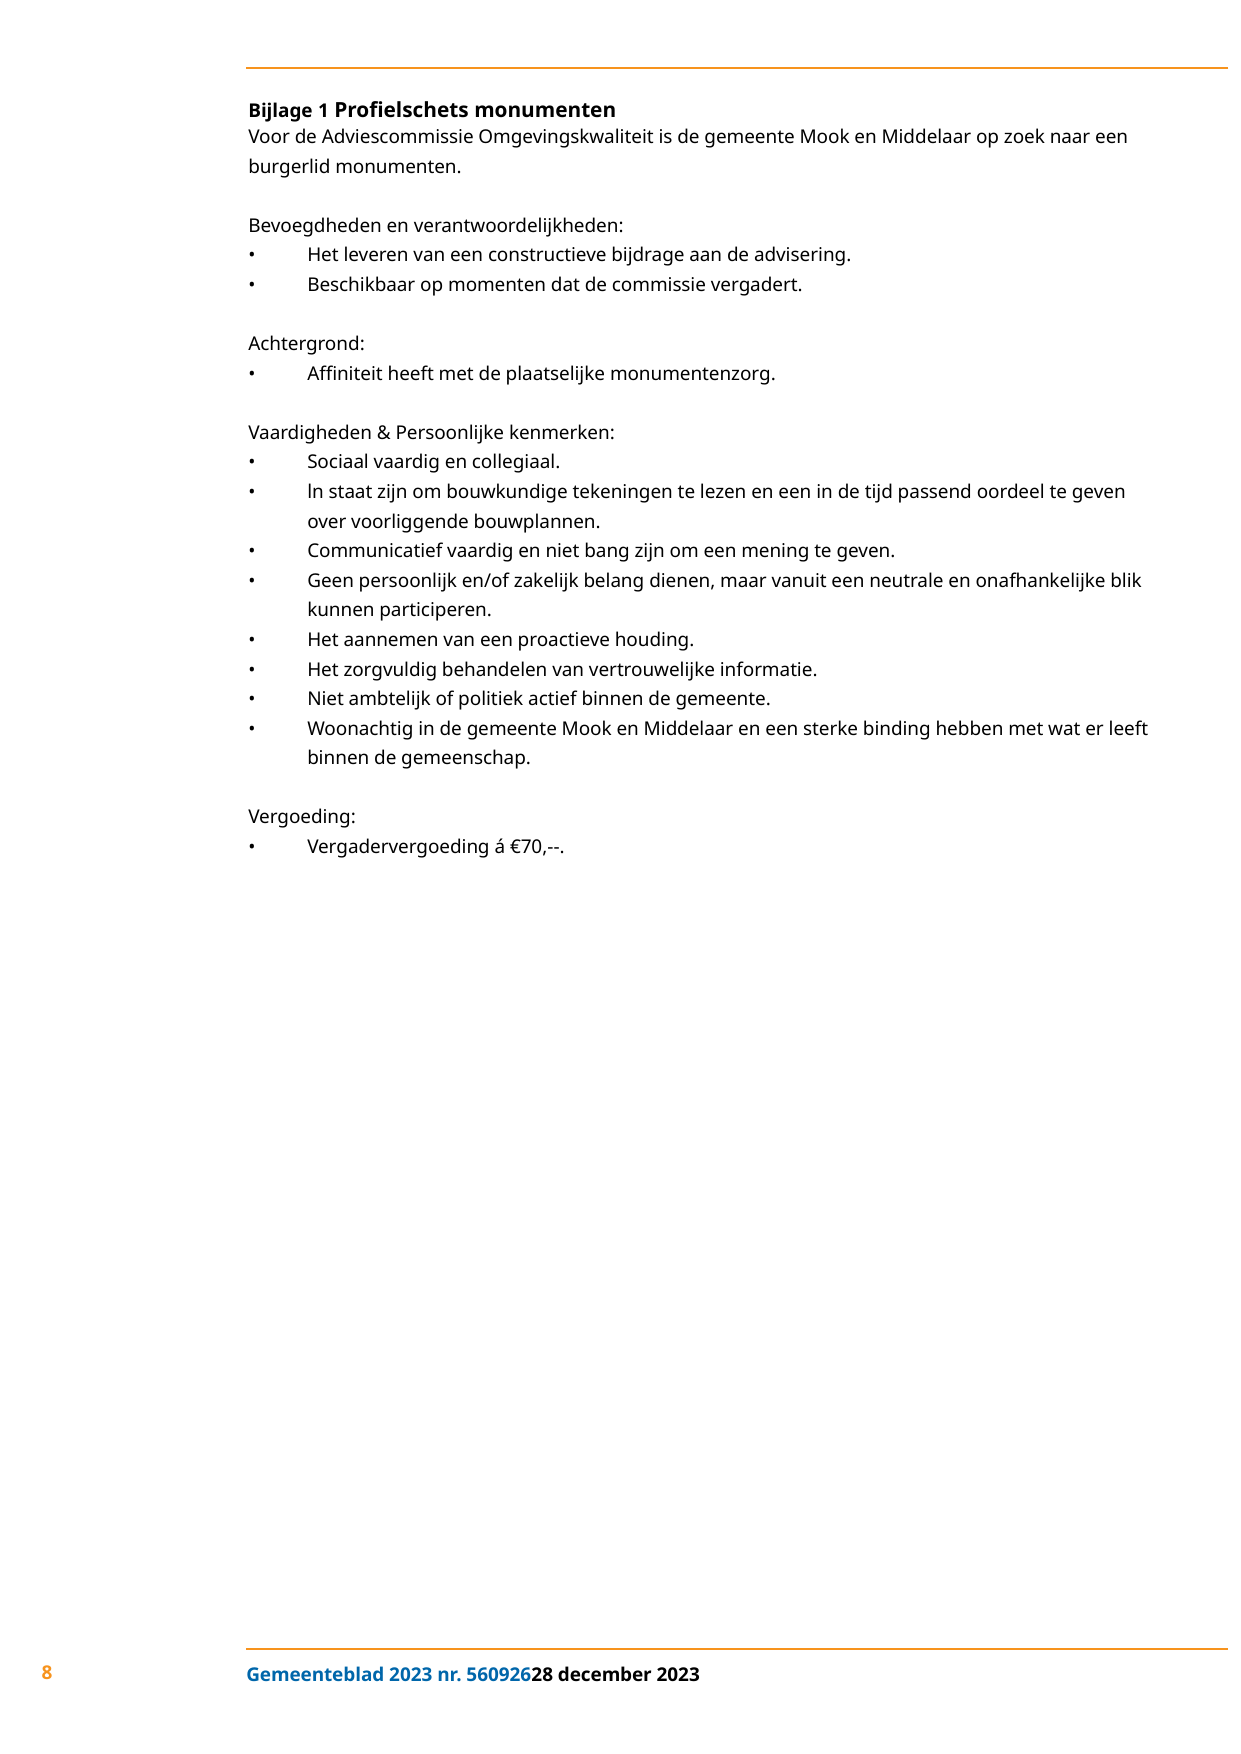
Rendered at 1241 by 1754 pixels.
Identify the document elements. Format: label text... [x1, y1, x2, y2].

list Communicatief vaardig en niet bang zijn om een mening te geven. [248, 537, 1152, 563]
list Sociaal vaardig en collegiaal. [248, 449, 1152, 474]
text Voor de Adviescommissie Omgevingskwaliteit is de gemeente Mook en Middelaar op zoek naar een [248, 123, 1152, 149]
list Beschikbaar op momenten dat de commissie vergadert. [248, 271, 1152, 297]
text Vergoeding: [248, 804, 1152, 829]
text Vaardigheden & Persoonlijke kenmerken: [248, 419, 1152, 445]
text Achtergrond: [248, 330, 1152, 356]
picture [41, 47, 231, 172]
text Bevoegdheden en verantwoordelijkheden: [248, 212, 1152, 238]
list ln staat zijn om bouwkundige tekeningen te lezen en een in de tijd passend oordeel te geven over voorliggende bouwplannen. [248, 478, 1152, 534]
list Het zorgvuldig behandelen van vertrouwelijke informatie. [248, 656, 1152, 682]
list Het aannemen van een proactieve houding. [248, 626, 1152, 652]
list Geen persoonlijk en/of zakelijk belang dienen, maar vanuit een neutrale en onafhankelijke blik kunnen participeren. [248, 567, 1152, 622]
list Vergadervergoeding á €70,--. [248, 833, 1152, 859]
list Woonachtig in de gemeente Mook en Middelaar en een sterke binding hebben met wat er leeft binnen de gemeenschap. [248, 715, 1152, 770]
list Affiniteit heeft met de plaatselijke monumentenzorg. [248, 360, 1152, 386]
list Niet ambtelijk of politiek actief binnen de gemeente. [248, 685, 1152, 711]
text burgerlid monumenten. [248, 153, 1152, 179]
text Bijlage 1 Profielschets monumenten [248, 95, 1152, 123]
list Het leveren van een constructieve bijdrage aan de advisering. [248, 242, 1152, 267]
